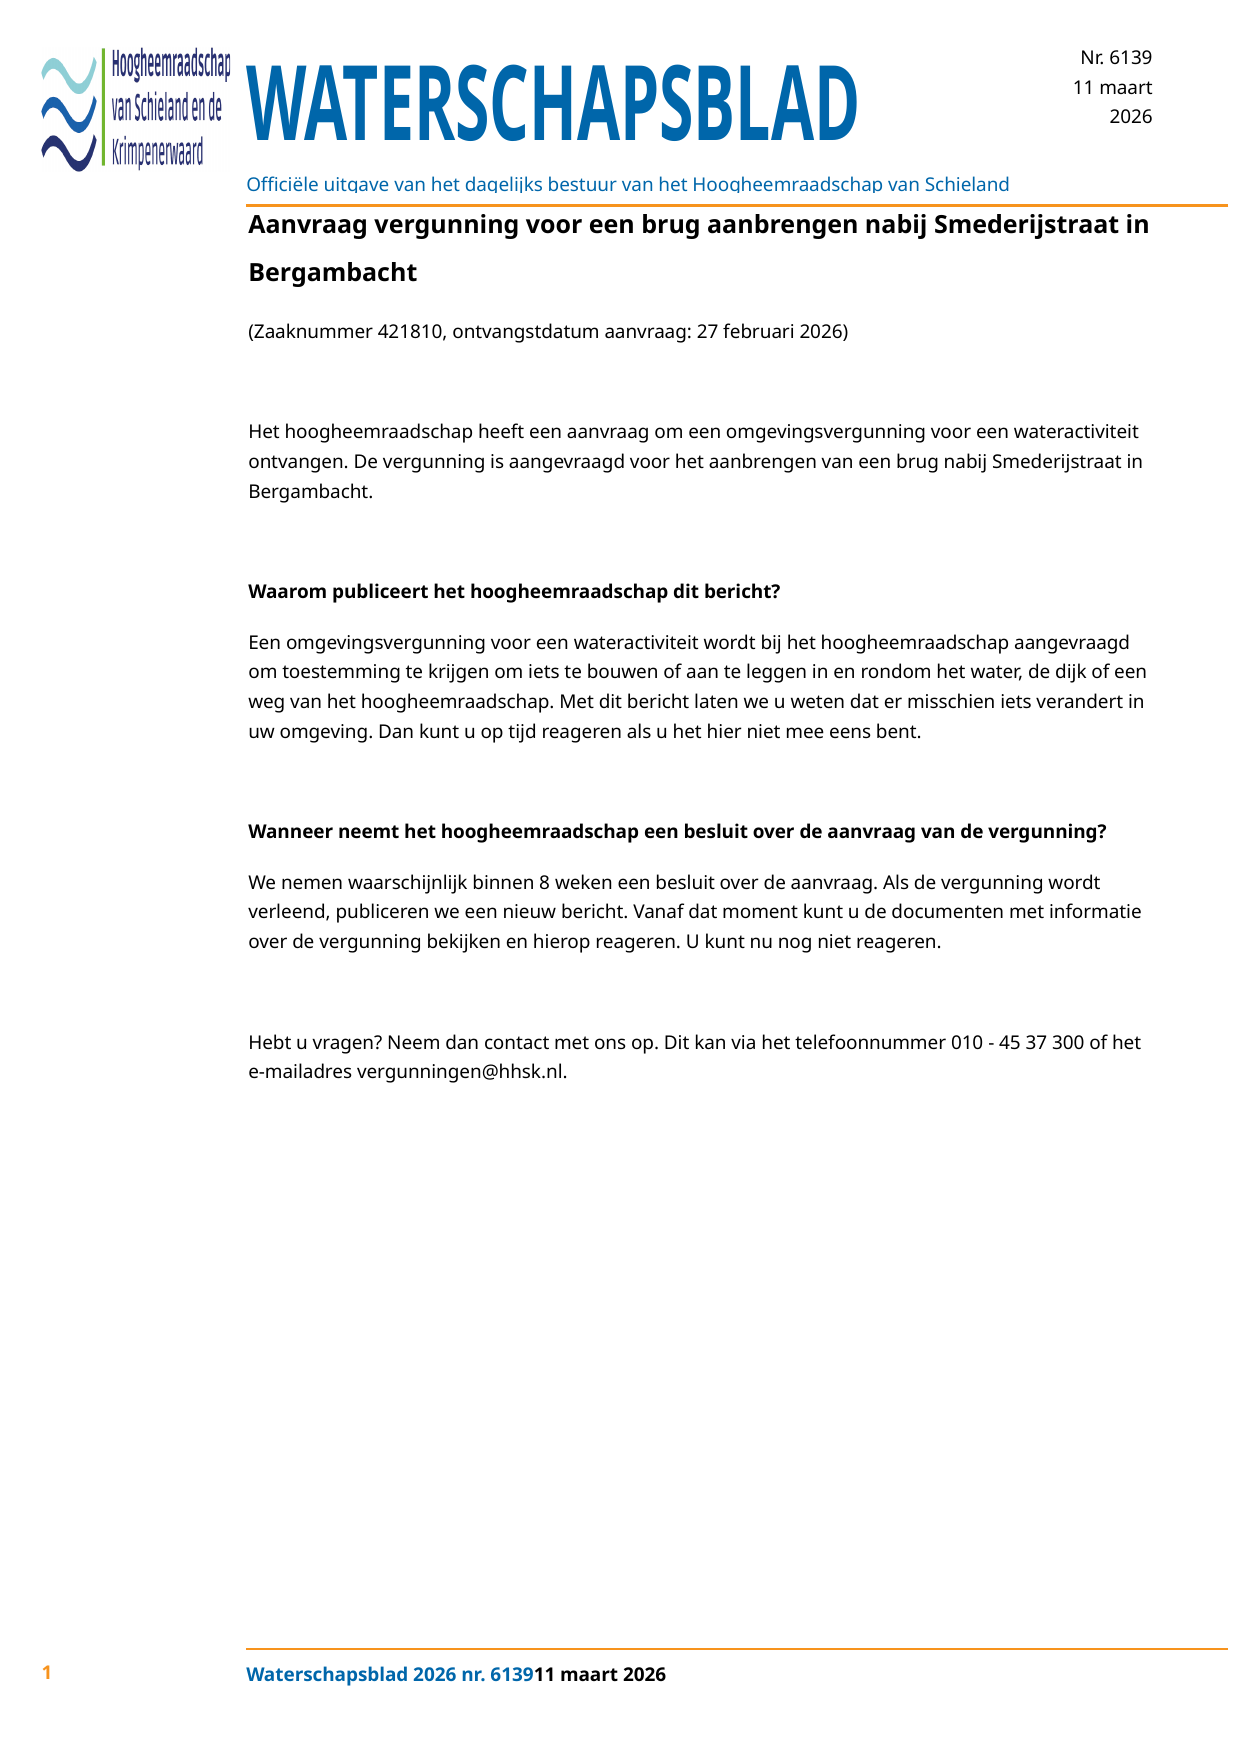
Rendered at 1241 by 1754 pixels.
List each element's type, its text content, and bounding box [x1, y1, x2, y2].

text Waarom publiceert het hoogheemraadschap dit bericht? [248, 579, 1152, 604]
text Aanvraag vergunning voor een brug aanbrengen nabij Smederijstraat in Bergambacht [248, 207, 1152, 288]
text Een omgevingsvergunning voor een wateractiviteit wordt bij het hoogheemraadschap aangevraagd om toestemming te krijgen om iets te bouwen of aan te leggen in en rondom het water, de dijk of een weg van het hoogheemraadschap. Met dit bericht laten we u weten dat er misschien iets verandert in uw omgeving. Dan kunt u op tijd reageren als u het hier niet mee eens bent. [248, 629, 1152, 744]
picture [41, 47, 231, 172]
text Wanneer neemt het hoogheemraadschap een besluit over de aanvraag van de vergunning? [248, 819, 1152, 844]
text Het hoogheemraadschap heeft een aanvraag om een omgevingsvergunning voor een wateractiviteit ontvangen. De vergunning is aangevraagd voor het aanbrengen van een brug nabij Smederijstraat in Bergambacht. [248, 419, 1152, 504]
text Hebt u vragen? Neem dan contact met ons op. Dit kan via het telefoonnummer 010 - 45 37 300 of het e-mailadres vergunningen@hhsk.nl. [248, 1029, 1152, 1084]
text (Zaaknummer 421810, ontvangstdatum aanvraag: 27 februari 2026) [248, 318, 1152, 344]
text We nemen waarschijnlijk binnen 8 weken een besluit over de aanvraag. Als de vergunning wordt verleend, publiceren we een nieuw bericht. Vanaf dat moment kunt u de documenten met informatie over de vergunning bekijken en hierop reageren. U kunt nu nog niet reageren. [248, 869, 1152, 954]
